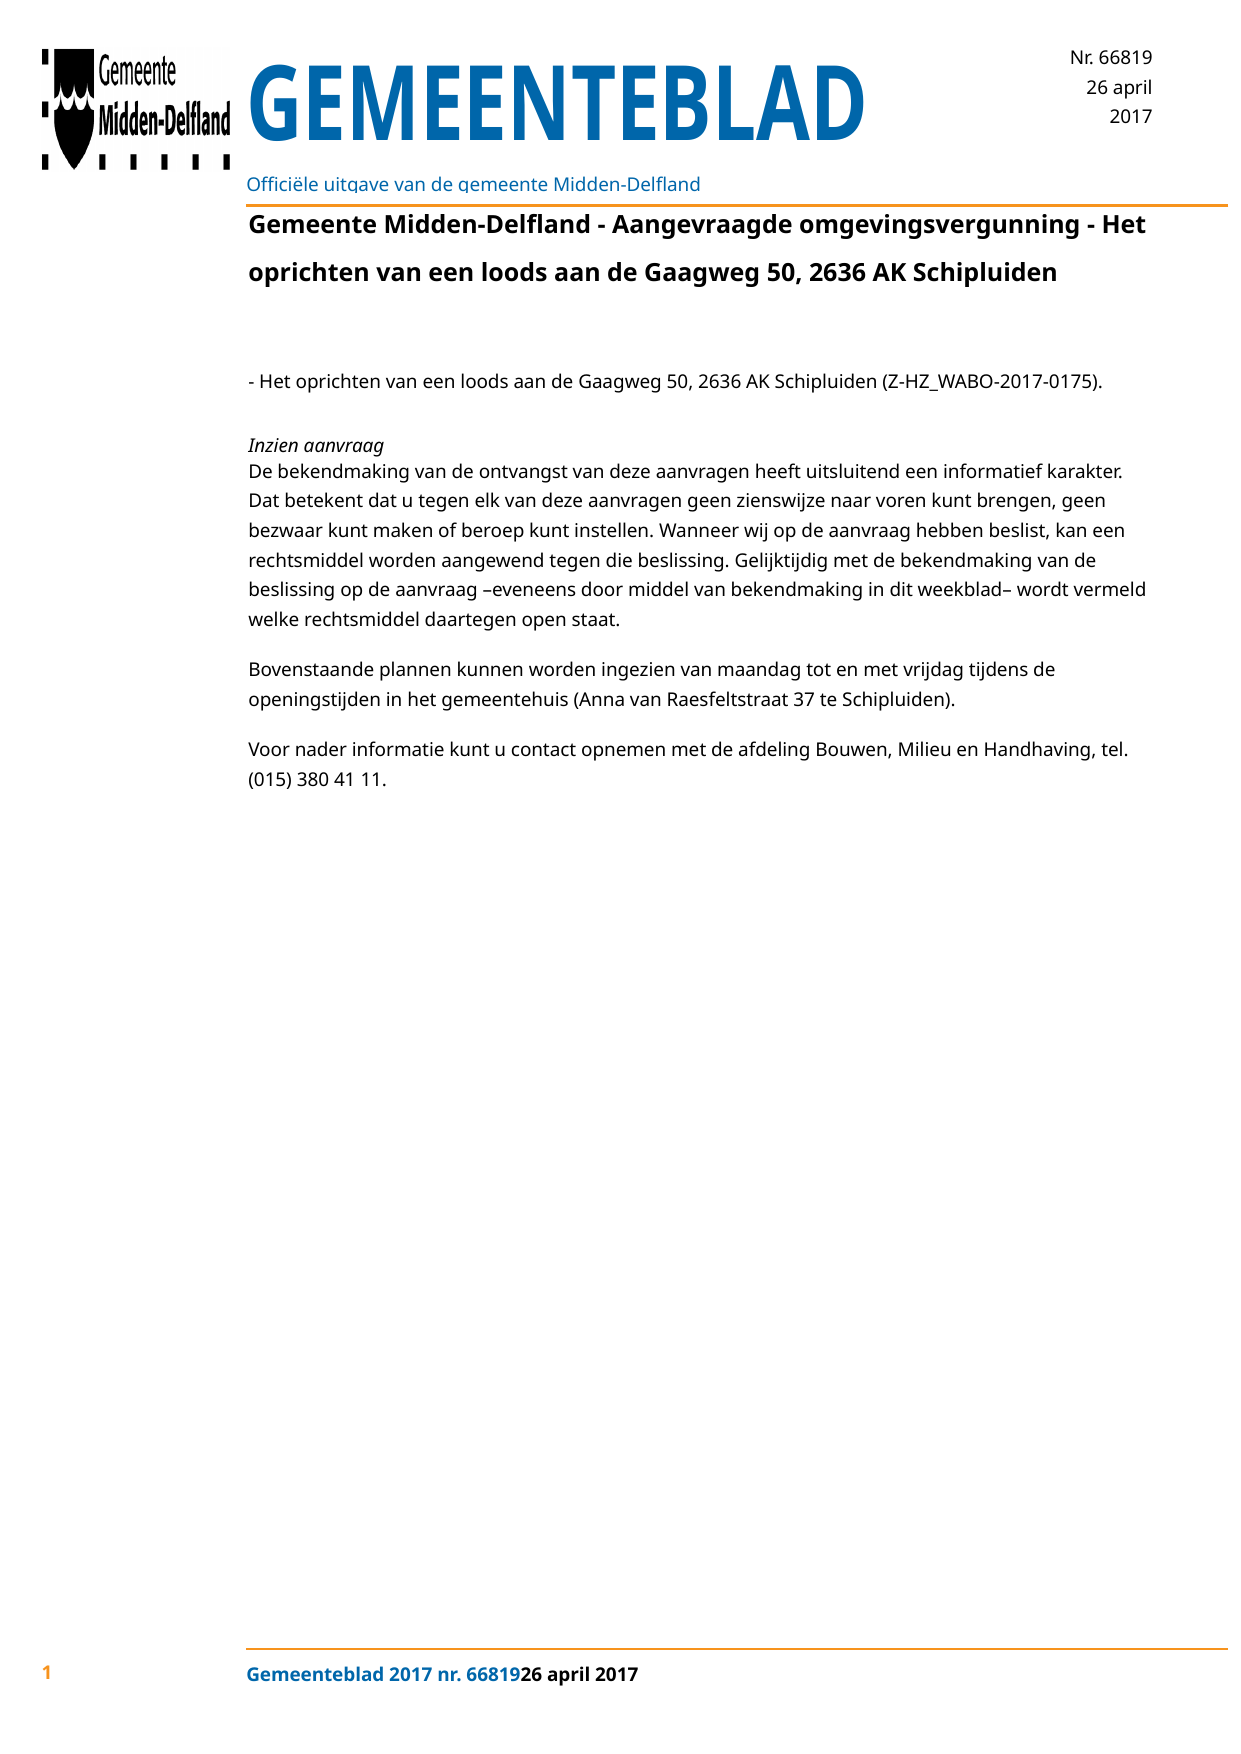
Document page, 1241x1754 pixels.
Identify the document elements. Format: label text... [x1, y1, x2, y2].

text Voor nader informatie kunt u contact opnemen met de afdeling Bouwen, Milieu en Handhaving, tel. (015) 380 41 11. [248, 736, 1152, 792]
text Gemeente Midden-Delfland - Aangevraagde omgevingsvergunning - Het oprichten van een loods aan de Gaagweg 50, 2636 AK Schipluiden [248, 207, 1152, 288]
text Bovenstaande plannen kunnen worden ingezien van maandag tot en met vrijdag tijdens de openingstijden in het gemeentehuis (Anna van Raesfeltstraat 37 te Schipluiden). [248, 656, 1152, 712]
text Inzien aanvraag [248, 432, 1152, 458]
text - Het oprichten van een loods aan de Gaagweg 50, 2636 AK Schipluiden (Z-HZ_WABO-2017-0175). [248, 368, 1152, 394]
text De bekendmaking van de ontvangst van deze aanvragen heeft uitsluitend een informatief karakter. Dat betekent dat u tegen elk van deze aanvragen geen zienswijze naar voren kunt brengen, geen bezwaar kunt maken of beroep kunt instellen. Wanneer wij op de aanvraag hebben beslist, kan een rechtsmiddel worden aangewend tegen die beslissing. Gelijktijdig met de bekendmaking van de beslissing op de aanvraag –eveneens door middel van bekendmaking in dit weekblad– wordt vermeld welke rechtsmiddel daartegen open staat. [248, 458, 1152, 632]
picture [41, 47, 231, 172]
